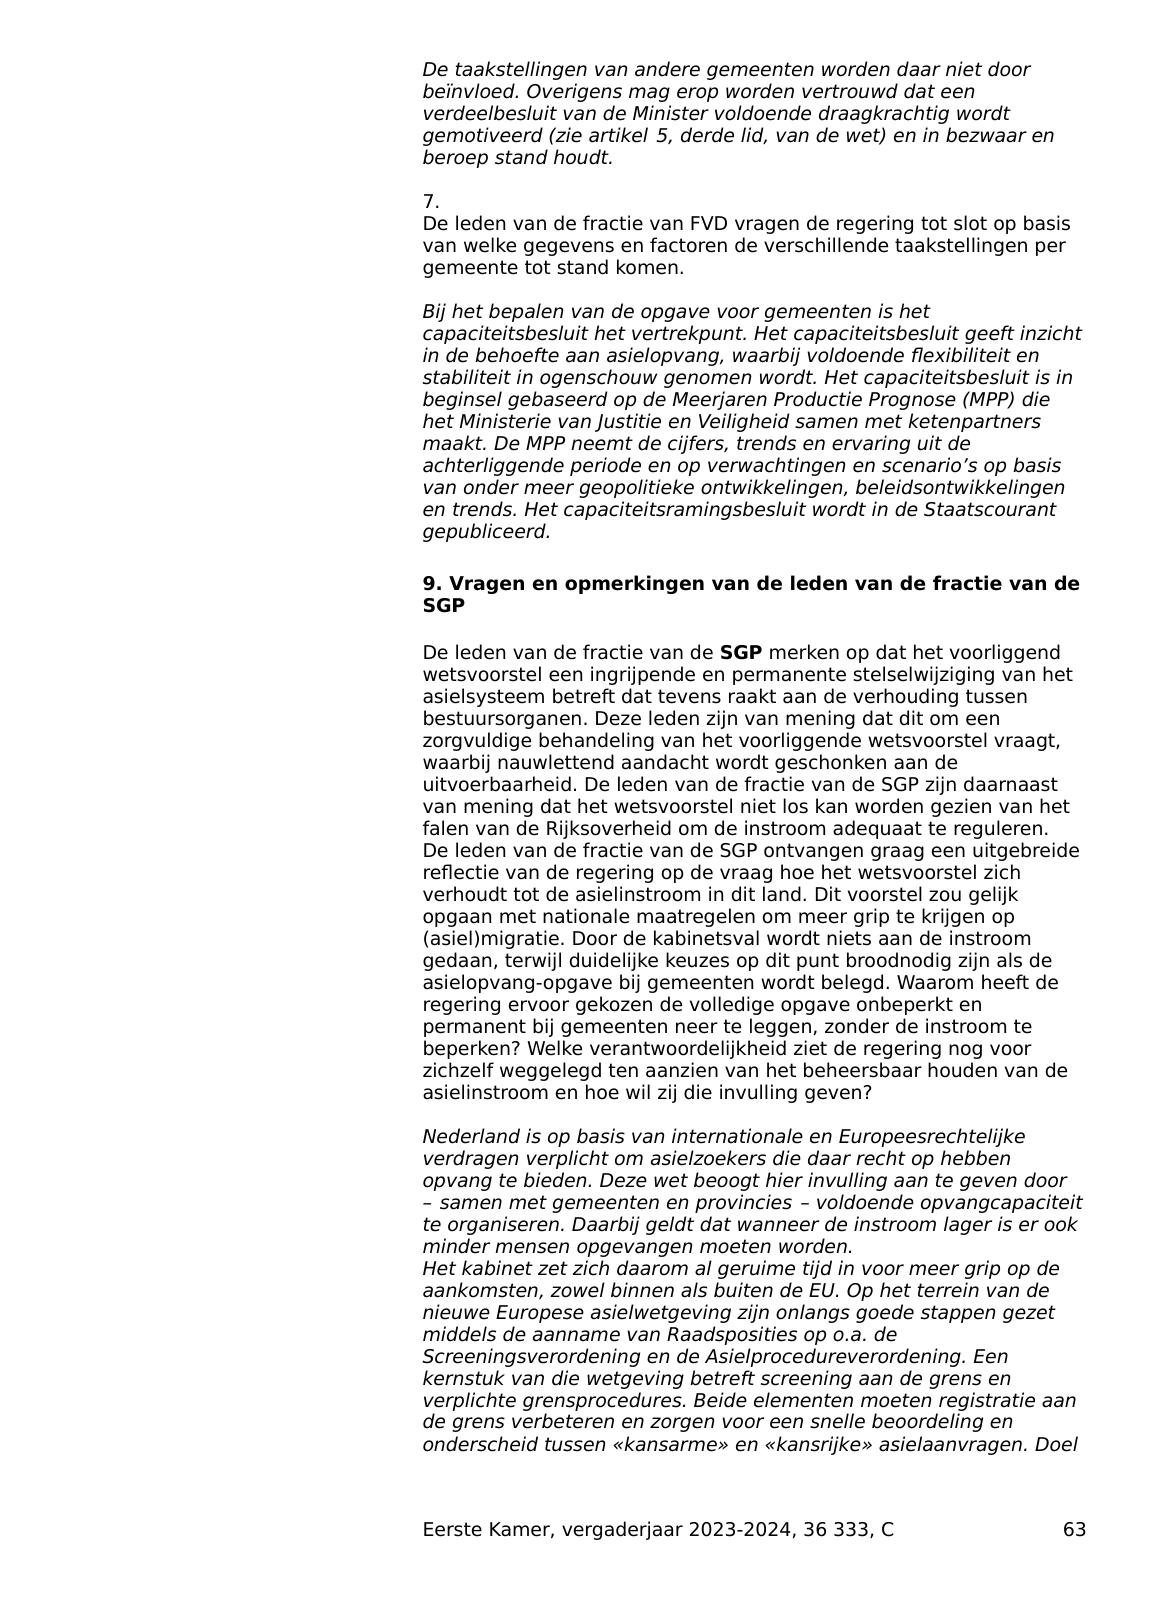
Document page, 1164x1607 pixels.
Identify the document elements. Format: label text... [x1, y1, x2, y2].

text Bij het bepalen van de opgave voor gemeenten is het capaciteitsbesluit het vertrekpunt. Het capaciteitsbesluit geeft inzicht in de behoefte aan asielopvang, waarbij voldoende flexibiliteit en stabiliteit in ogenschouw genomen wordt. Het capaciteitsbesluit is in beginsel gebaseerd op de Meerjaren Productie Prognose (MPP) die het Ministerie van Justitie en Veiligheid samen met ketenpartners maakt. De MPP neemt de cijfers, trends en ervaring uit de achterliggende periode en op verwachtingen en scenario’s op basis van onder meer geopolitieke ontwikkelingen, beleidsontwikkelingen en trends. Het capaciteitsramingsbesluit wordt in de Staatscourant gepubliceerd. [422, 301, 1087, 543]
text 7. [422, 191, 1087, 213]
text Het kabinet zet zich daarom al geruime tijd in voor meer grip op de aankomsten, zowel binnen als buiten de EU. Op het terrein van de nieuwe Europese asielwetgeving zijn onlangs goede stappen gezet middels de aanname van Raadsposities op o.a. de Screeningsverordening en de Asielprocedureverordening. Een kernstuk van die wetgeving betreft screening aan de grens en verplichte grensprocedures. Beide elementen moeten registratie aan de grens verbeteren en zorgen voor een snelle beoordeling en onderscheid tussen «kansarme» en «kansrijke» asielaanvragen. Doel [422, 1258, 1087, 1455]
text Nederland is op basis van internationale en Europeesrechtelijke verdragen verplicht om asielzoekers die daar recht op hebben opvang te bieden. Deze wet beoogt hier invulling aan te geven door – samen met gemeenten en provincies – voldoende opvangcapaciteit te organiseren. Daarbij geldt dat wanneer de instroom lager is er ook minder mensen opgevangen moeten worden. [422, 1126, 1087, 1258]
text De leden van de fractie van FVD vragen de regering tot slot op basis van welke gegevens en factoren de verschillende taakstellingen per gemeente tot stand komen. [422, 213, 1087, 279]
text De taakstellingen van andere gemeenten worden daar niet door beïnvloed. Overigens mag erop worden vertrouwd dat een verdeelbesluit van de Minister voldoende draagkrachtig wordt gemotiveerd (zie artikel 5, derde lid, van de wet) en in bezwaar en beroep stand houdt. [422, 59, 1087, 169]
text De leden van de fractie van de SGP ontvangen graag een uitgebreide reflectie van de regering op de vraag hoe het wetsvoorstel zich verhoudt tot de asielinstroom in dit land. Dit voorstel zou gelijk opgaan met nationale maatregelen om meer grip te krijgen op (asiel)migratie. Door de kabinetsval wordt niets aan de instroom gedaan, terwijl duidelijke keuzes op dit punt broodnodig zijn als de asielopvang-opgave bij gemeenten wordt belegd. Waarom heeft de regering ervoor gekozen de volledige opgave onbeperkt en permanent bij gemeenten neer te leggen, zonder de instroom te beperken? Welke verantwoordelijkheid ziet de regering nog voor zichzelf weggelegd ten aanzien van het beheersbaar houden van de asielinstroom en hoe wil zij die invulling geven? [422, 840, 1087, 1103]
text De leden van de fractie van de SGP merken op dat het voorliggend wetsvoorstel een ingrijpende en permanente stelselwijziging van het asielsysteem betreft dat tevens raakt aan de verhouding tussen bestuursorganen. Deze leden zijn van mening dat dit om een zorgvuldige behandeling van het voorliggende wetsvoorstel vraagt, waarbij nauwlettend aandacht wordt geschonken aan de uitvoerbaarheid. De leden van de fractie van de SGP zijn daarnaast van mening dat het wetsvoorstel niet los kan worden gezien van het falen van de Rijksoverheid om de instroom adequaat te reguleren. [422, 642, 1087, 840]
subtitle 9. Vragen en opmerkingen van de leden van de fractie van de SGP [422, 573, 1087, 617]
